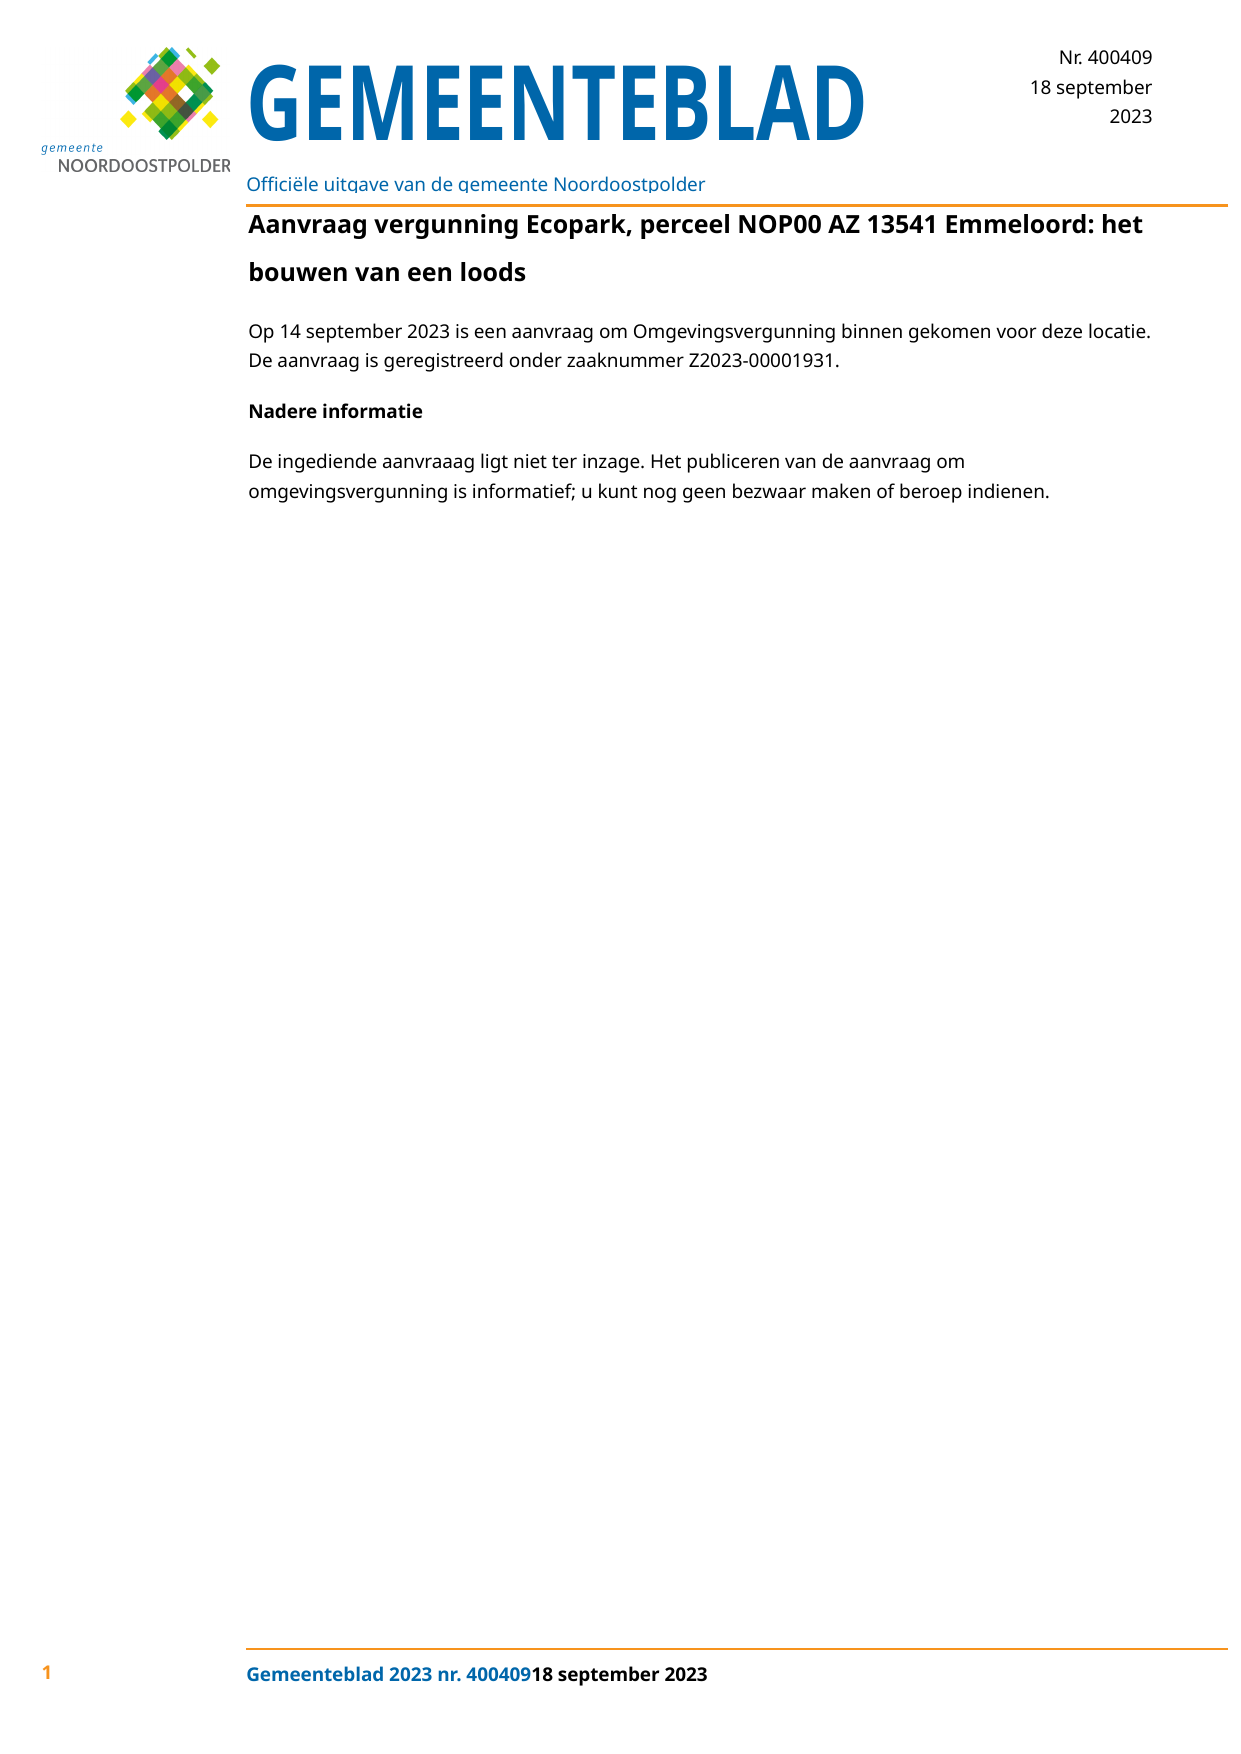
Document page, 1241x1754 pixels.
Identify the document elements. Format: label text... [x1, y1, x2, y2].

text Nadere informatie [248, 398, 1152, 424]
text De ingediende aanvraaag ligt niet ter inzage. Het publiceren van de aanvraag om omgevingsvergunning is informatief; u kunt nog geen bezwaar maken of beroep indienen. [248, 448, 1152, 504]
text Op 14 september 2023 is een aanvraag om Omgevingsvergunning binnen gekomen voor deze locatie. De aanvraag is geregistreerd onder zaaknummer Z2023-00001931. [248, 318, 1152, 373]
text Aanvraag vergunning Ecopark, perceel NOP00 AZ 13541 Emmeloord: het bouwen van een loods [248, 207, 1152, 288]
picture [41, 47, 231, 172]
